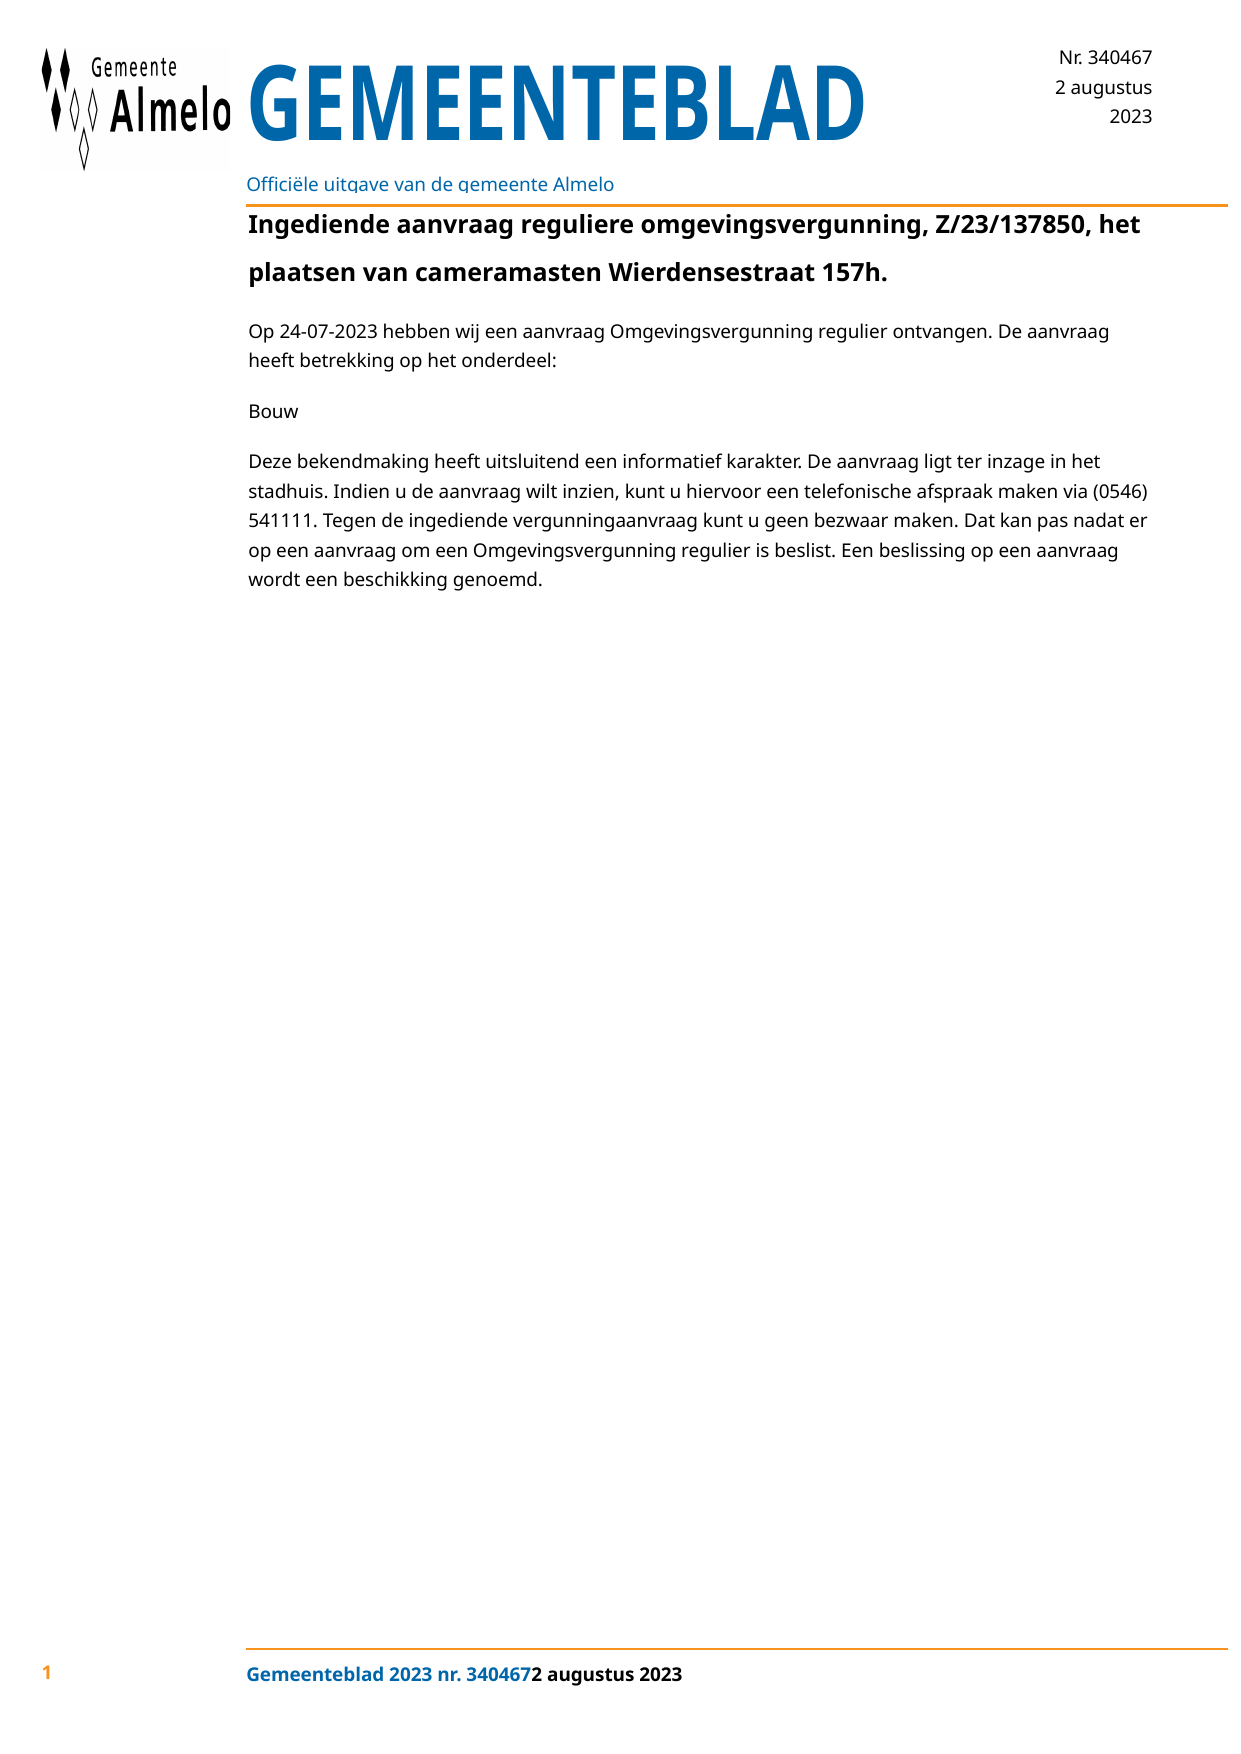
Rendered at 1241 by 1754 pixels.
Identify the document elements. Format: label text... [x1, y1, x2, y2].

text Bouw [248, 398, 1152, 424]
text Deze bekendmaking heeft uitsluitend een informatief karakter. De aanvraag ligt ter inzage in het stadhuis. Indien u de aanvraag wilt inzien, kunt u hiervoor een telefonische afspraak maken via (0546) 541111. Tegen de ingediende vergunningaanvraag kunt u geen bezwaar maken. Dat kan pas nadat er op een aanvraag om een Omgevingsvergunning regulier is beslist. Een beslissing op een aanvraag wordt een beschikking genoemd. [248, 448, 1152, 592]
text Ingediende aanvraag reguliere omgevingsvergunning, Z/23/137850, het plaatsen van cameramasten Wierdensestraat 157h. [248, 207, 1152, 288]
picture [41, 47, 231, 172]
text Op 24-07-2023 hebben wij een aanvraag Omgevingsvergunning regulier ontvangen. De aanvraag heeft betrekking op het onderdeel: [248, 318, 1152, 373]
